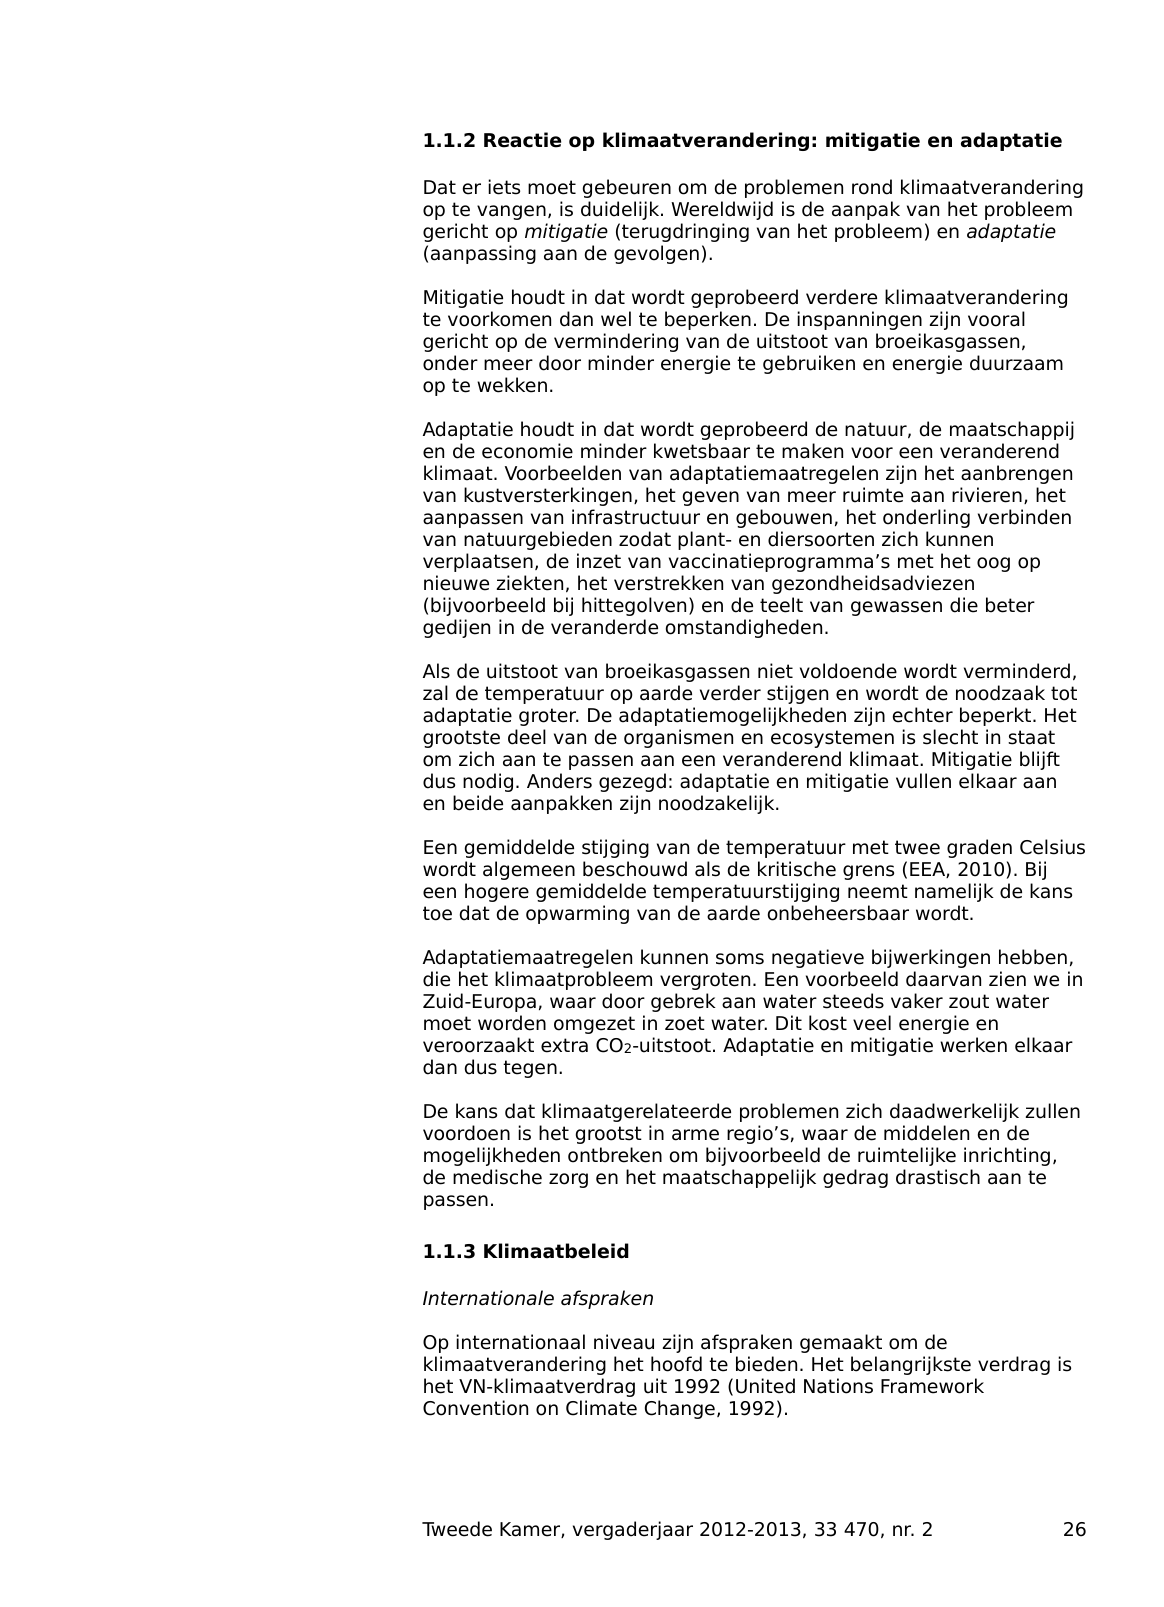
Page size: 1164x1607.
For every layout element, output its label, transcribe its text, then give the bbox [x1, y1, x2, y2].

text Dat er iets moet gebeuren om de problemen rond klimaatverandering op te vangen, is duidelijk. Wereldwijd is de aanpak van het probleem gericht op mitigatie (terugdringing van het probleem) en adaptatie (aanpassing aan de gevolgen). [422, 177, 1087, 265]
text Mitigatie houdt in dat wordt geprobeerd verdere klimaatverandering te voorkomen dan wel te beperken. De inspanningen zijn vooral gericht op de vermindering van de uitstoot van broeikasgassen, onder meer door minder energie te gebruiken en energie duurzaam op te wekken. [422, 287, 1087, 397]
subtitle Internationale afspraken [422, 1288, 1087, 1310]
text De kans dat klimaatgerelateerde problemen zich daadwerkelijk zullen voordoen is het grootst in arme regio’s, waar de middelen en de mogelijkheden ontbreken om bijvoorbeeld de ruimtelijke inrichting, de medische zorg en het maatschappelijk gedrag drastisch aan te passen. [422, 1101, 1087, 1211]
text Adaptatie houdt in dat wordt geprobeerd de natuur, de maatschappij en de economie minder kwetsbaar te maken voor een veranderend klimaat. Voorbeelden van adaptatiemaatregelen zijn het aanbrengen van kustversterkingen, het geven van meer ruimte aan rivieren, het aanpassen van infrastructuur en gebouwen, het onderling verbinden van natuurgebieden zodat plant- en diersoorten zich kunnen verplaatsen, de inzet van vaccinatieprogramma’s met het oog op nieuwe ziekten, het verstrekken van gezondheidsadviezen (bijvoorbeeld bij hittegolven) en de teelt van gewassen die beter gedijen in de veranderde omstandigheden. [422, 419, 1087, 639]
text Een gemiddelde stijging van de temperatuur met twee graden Celsius wordt algemeen beschouwd als de kritische grens (EEA, 2010). Bij een hogere gemiddelde temperatuurstijging neemt namelijk de kans toe dat de opwarming van de aarde onbeheersbaar wordt. [422, 837, 1087, 925]
text Als de uitstoot van broeikasgassen niet voldoende wordt verminderd, zal de temperatuur op aarde verder stijgen en wordt de noodzaak tot adaptatie groter. De adaptatiemogelijkheden zijn echter beperkt. Het grootste deel van de organismen en ecosystemen is slecht in staat om zich aan te passen aan een veranderend klimaat. Mitigatie blijft dus nodig. Anders gezegd: adaptatie en mitigatie vullen elkaar aan en beide aanpakken zijn noodzakelijk. [422, 661, 1087, 815]
text Op internationaal niveau zijn afspraken gemaakt om de klimaatverandering het hoofd te bieden. Het belangrijkste verdrag is het VN-klimaatverdrag uit 1992 (United Nations Framework Convention on Climate Change, 1992). [422, 1332, 1087, 1420]
text Adaptatiemaatregelen kunnen soms negatieve bijwerkingen hebben, die het klimaatprobleem vergroten. Een voorbeeld daarvan zien we in Zuid-Europa, waar door gebrek aan water steeds vaker zout water moet worden omgezet in zoet water. Dit kost veel energie en veroorzaakt extra CO2-uitstoot. Adaptatie en mitigatie werken elkaar dan dus tegen. [422, 947, 1087, 1079]
subtitle 1.1.2 Reactie op klimaatverandering: mitigatie en adaptatie [422, 130, 1087, 152]
subtitle 1.1.3 Klimaatbeleid [422, 1241, 1087, 1263]
